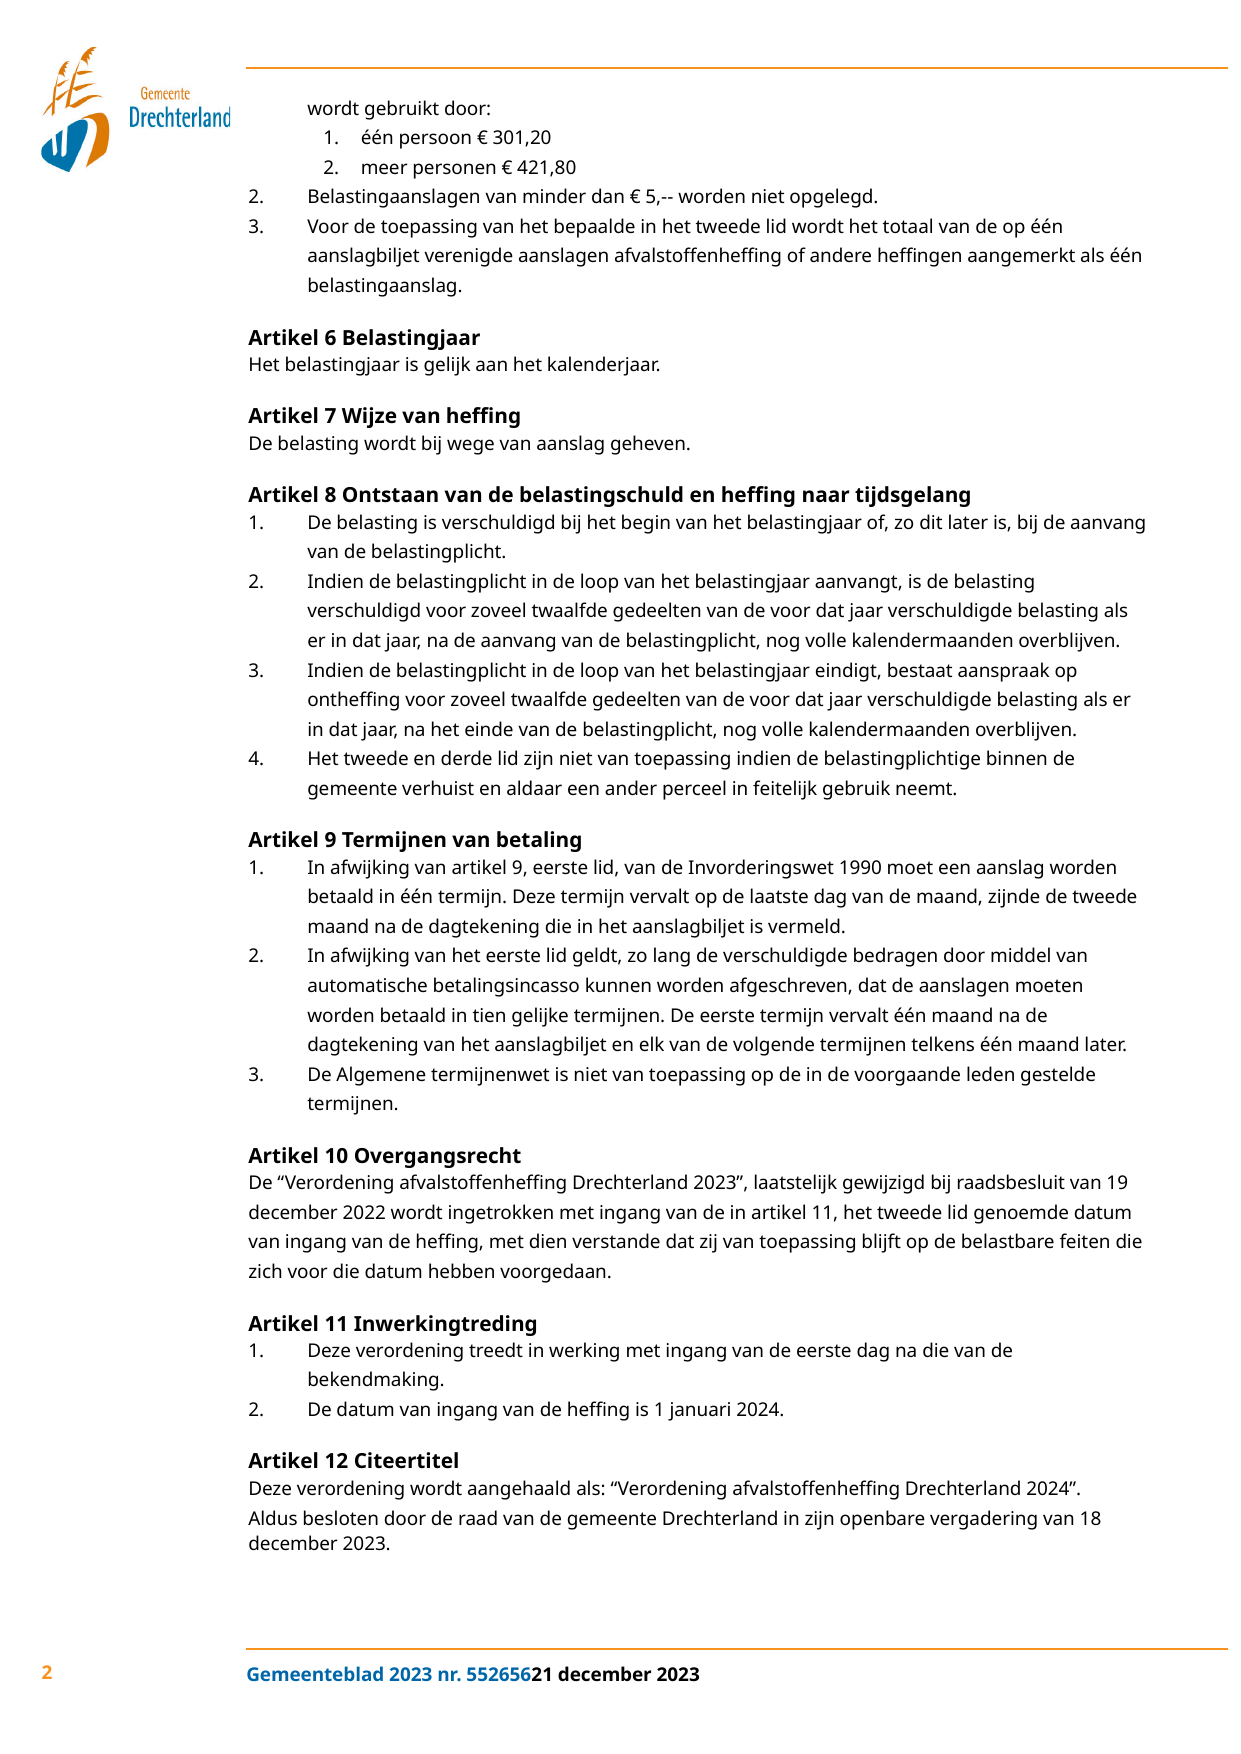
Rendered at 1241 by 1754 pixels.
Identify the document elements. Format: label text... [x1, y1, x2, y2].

text Deze verordening wordt aangehaald als: “Verordening afvalstoffenheffing Drechterland 2024”. [248, 1475, 1152, 1501]
text Artikel 6 Belastingjaar [248, 323, 1152, 351]
picture [41, 158, 64, 172]
text De belasting wordt bij wege van aanslag geheven. [248, 430, 1152, 456]
text Artikel 11 Inwerkingtreding [248, 1309, 1152, 1337]
list Voor de toepassing van het bepaalde in het tweede lid wordt het totaal van de op één aanslagbiljet verenigde aanslagen afvalstoffenheffing of andere heffingen aangemerkt als één belastingaanslag. [248, 213, 1152, 298]
list één persoon € 301,20 [323, 124, 1152, 150]
text Artikel 10 Overgangsrecht [248, 1141, 1152, 1169]
picture [41, 47, 231, 172]
list Belastingaanslagen van minder dan € 5,-- worden niet opgelegd. [248, 183, 1152, 209]
list Indien de belastingplicht in de loop van het belastingjaar aanvangt, is de belasting verschuldigd voor zoveel twaalfde gedeelten van de voor dat jaar verschuldigde belasting als er in dat jaar, na de aanvang van de belastingplicht, nog volle kalendermaanden overblijven. [248, 568, 1152, 653]
list meer personen € 421,80 [323, 154, 1152, 180]
text Artikel 12 Citeertitel [248, 1447, 1152, 1475]
list Indien de belastingplicht in de loop van het belastingjaar eindigt, bestaat aanspraak op ontheffing voor zoveel twaalfde gedeelten van de voor dat jaar verschuldigde belasting als er in dat jaar, na het einde van de belastingplicht, nog volle kalendermaanden overblijven. [248, 657, 1152, 742]
list wordt gebruikt door: [248, 95, 1152, 121]
list In afwijking van artikel 9, eerste lid, van de Invorderingswet 1990 moet een aanslag worden betaald in één termijn. Deze termijn vervalt op de laatste dag van de maand, zijnde de tweede maand na de dagtekening die in het aanslagbiljet is vermeld. [248, 854, 1152, 939]
text Het belastingjaar is gelijk aan het kalenderjaar. [248, 351, 1152, 377]
list De datum van ingang van de heffing is 1 januari 2024. [248, 1396, 1152, 1422]
text De “Verordening afvalstoffenheffing Drechterland 2023”, laatstelijk gewijzigd bij raadsbesluit van 19 december 2022 wordt ingetrokken met ingang van de in artikel 11, het tweede lid genoemde datum van ingang van de heffing, met dien verstande dat zij van toepassing blijft op de belastbare feiten die zich voor die datum hebben voorgedaan. [248, 1169, 1152, 1284]
text Aldus besloten door de raad van de gemeente Drechterland in zijn openbare vergadering van 18 december 2023. [248, 1505, 1152, 1556]
list In afwijking van het eerste lid geldt, zo lang de verschuldigde bedragen door middel van automatische betalingsincasso kunnen worden afgeschreven, dat de aanslagen moeten worden betaald in tien gelijke termijnen. De eerste termijn vervalt één maand na de dagtekening van het aanslagbiljet en elk van de volgende termijnen telkens één maand later. [248, 943, 1152, 1057]
list De belasting is verschuldigd bij het begin van het belastingjaar of, zo dit later is, bij de aanvang van de belastingplicht. [248, 509, 1152, 564]
list Het tweede en derde lid zijn niet van toepassing indien de belastingplichtige binnen de gemeente verhuist en aldaar een ander perceel in feitelijk gebruik neemt. [248, 746, 1152, 801]
picture [226, 115, 231, 124]
list Deze verordening treedt in werking met ingang van de eerste dag na die van de bekendmaking. [248, 1337, 1152, 1392]
text Artikel 9 Termijnen van betaling [248, 826, 1152, 854]
text Artikel 7 Wijze van heffing [248, 402, 1152, 430]
text Artikel 8 Ontstaan van de belastingschuld en heffing naar tijdsgelang [248, 480, 1152, 509]
list De Algemene termijnenwet is niet van toepassing op de in de voorgaande leden gestelde termijnen. [248, 1061, 1152, 1116]
